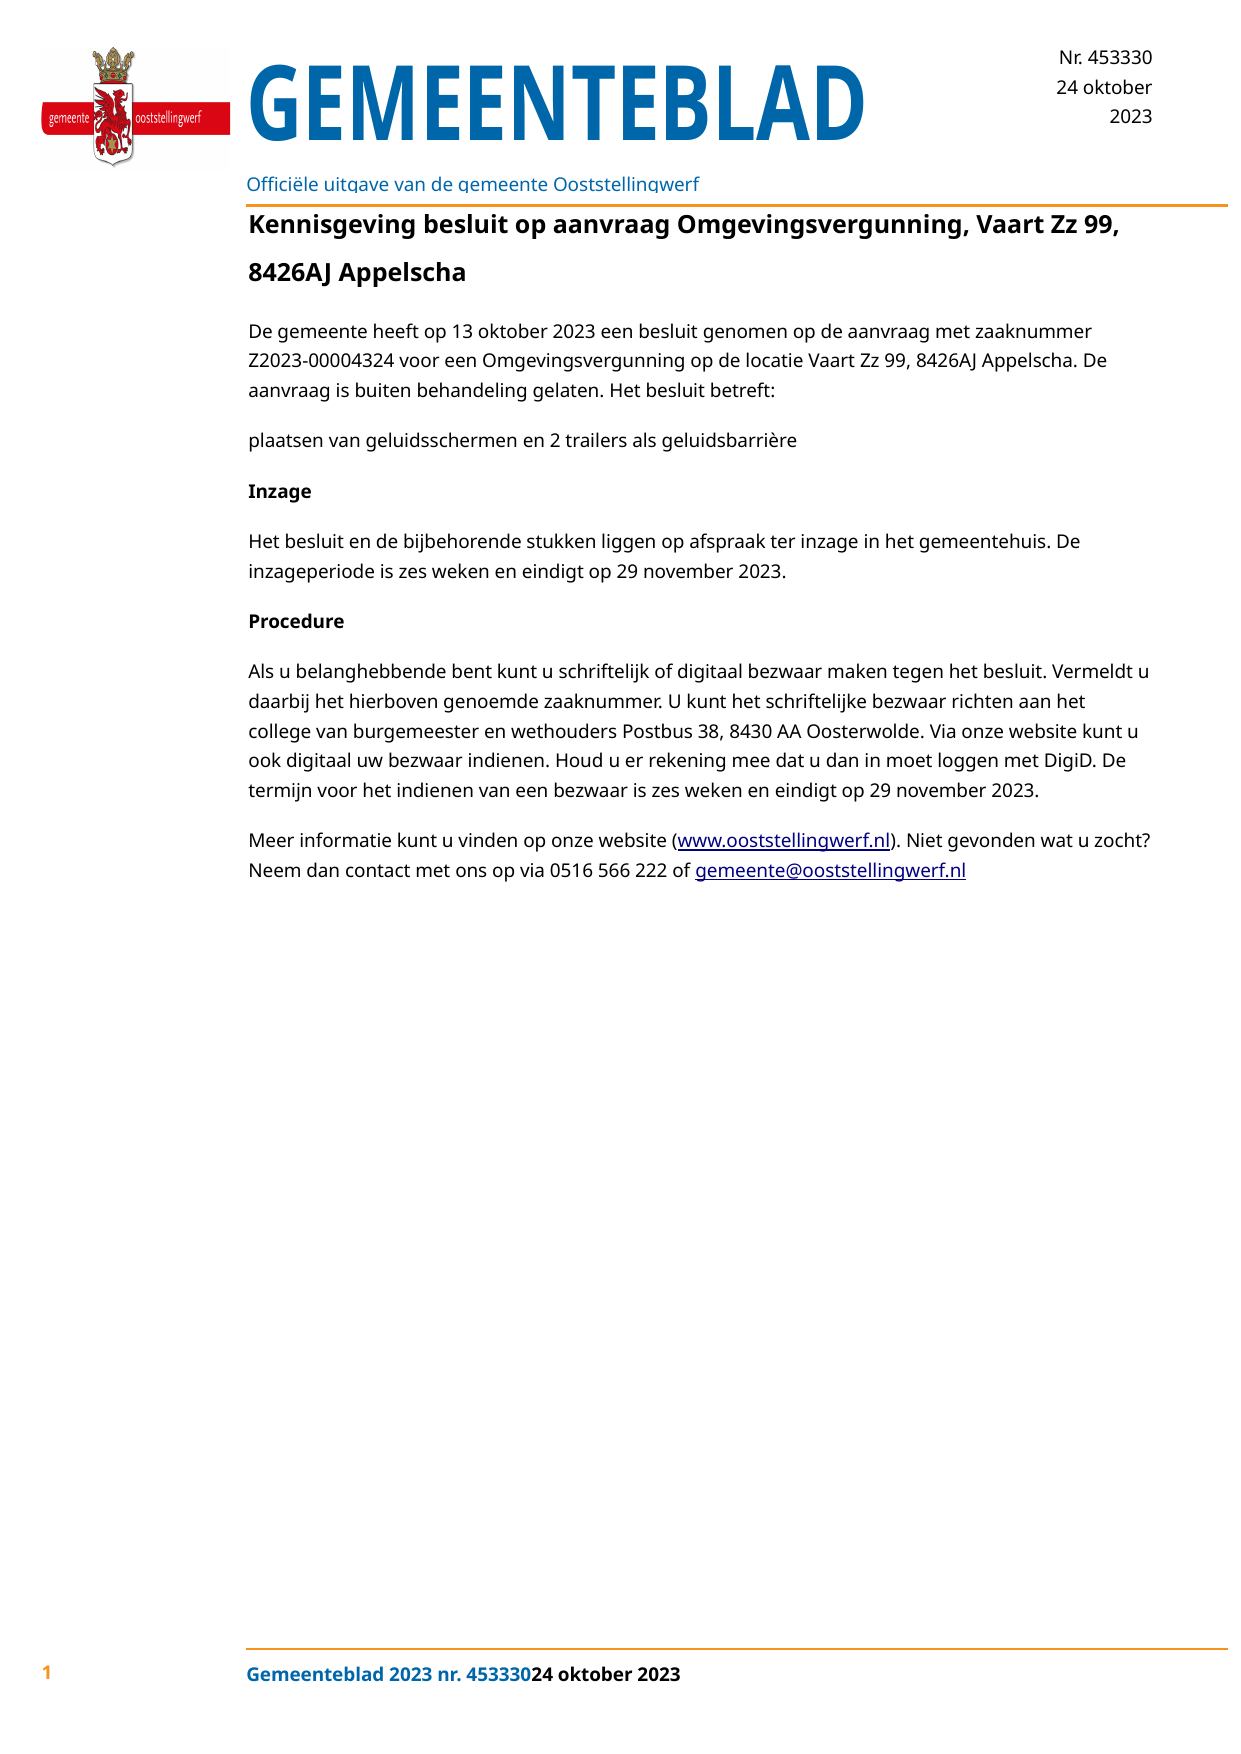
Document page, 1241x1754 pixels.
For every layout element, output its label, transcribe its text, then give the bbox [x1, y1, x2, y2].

text Het besluit en de bijbehorende stukken liggen op afspraak ter inzage in het gemeentehuis. De inzageperiode is zes weken en eindigt op 29 november 2023. [248, 528, 1152, 584]
text De gemeente heeft op 13 oktober 2023 een besluit genomen op de aanvraag met zaaknummer Z2023-00004324 voor een Omgevingsvergunning op de locatie Vaart Zz 99, 8426AJ Appelscha. De aanvraag is buiten behandeling gelaten. Het besluit betreft: [248, 318, 1152, 403]
text Procedure [248, 608, 1152, 634]
text Kennisgeving besluit op aanvraag Omgevingsvergunning, Vaart Zz 99, 8426AJ Appelscha [248, 207, 1152, 288]
text plaatsen van geluidsschermen en 2 trailers als geluidsbarrière [248, 427, 1152, 453]
text Als u belanghebbende bent kunt u schriftelijk of digitaal bezwaar maken tegen het besluit. Vermeldt u daarbij het hierboven genoemde zaaknummer. U kunt het schriftelijke bezwaar richten aan het college van burgemeester en wethouders Postbus 38, 8430 AA Oosterwolde. Via onze website kunt u ook digitaal uw bezwaar indienen. Houd u er rekening mee dat u dan in moet loggen met DigiD. De termijn voor het indienen van een bezwaar is zes weken en eindigt op 29 november 2023. [248, 659, 1152, 803]
picture [41, 47, 231, 172]
text Meer informatie kunt u vinden op onze website (www.ooststellingwerf.nl). Niet gevonden wat u zocht? Neem dan contact met ons op via 0516 566 222 of gemeente@ooststellingwerf.nl [248, 827, 1152, 883]
text Inzage [248, 478, 1152, 504]
